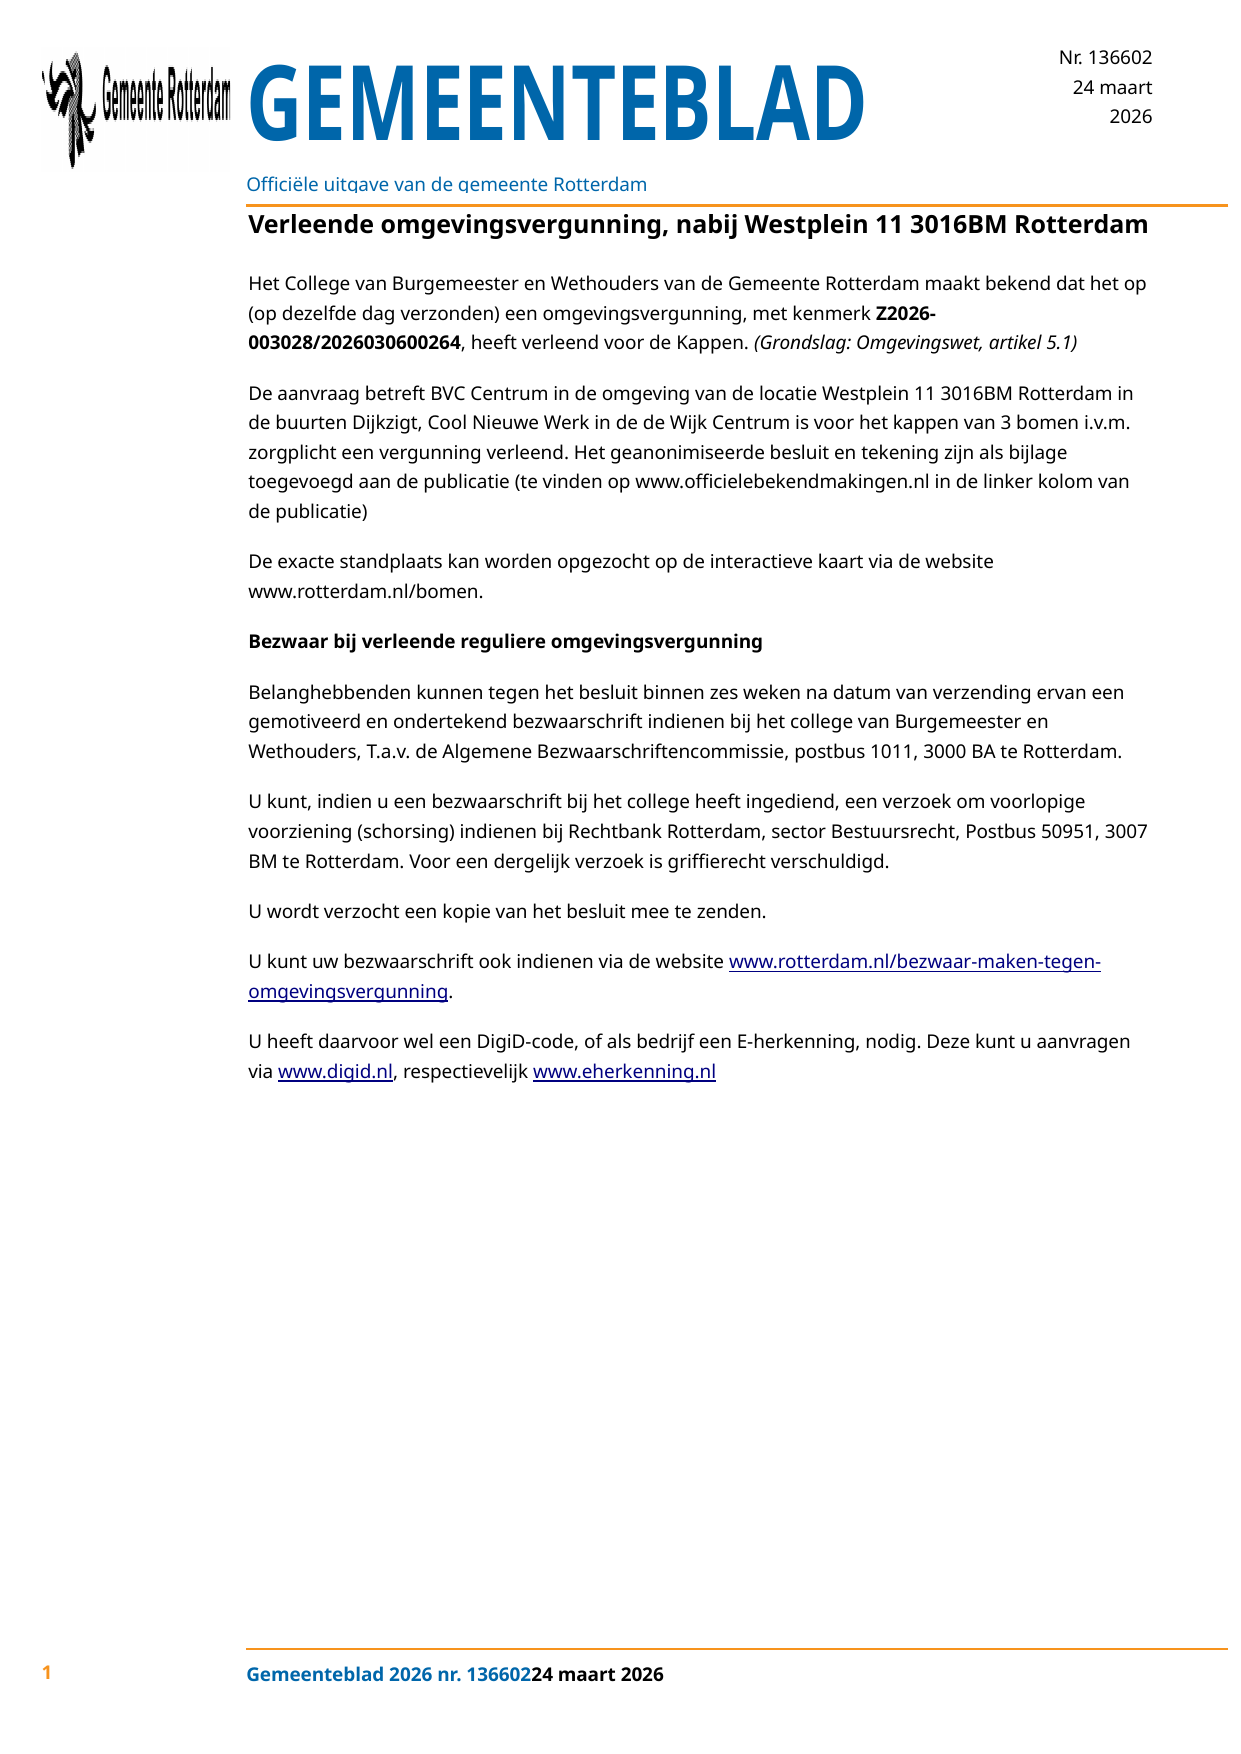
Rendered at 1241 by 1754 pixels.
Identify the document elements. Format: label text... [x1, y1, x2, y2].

text Verleende omgevingsvergunning, nabij Westplein 11 3016BM Rotterdam [248, 207, 1152, 241]
text U wordt verzocht een kopie van het besluit mee te zenden. [248, 898, 1152, 924]
text U heeft daarvoor wel een DigiD-code, of als bedrijf een E-herkenning, nodig. Deze kunt u aanvragen via www.digid.nl, respectievelijk www.eherkenning.nl [248, 1029, 1152, 1084]
text Het College van Burgemeester en Wethouders van de Gemeente Rotterdam maakt bekend dat het op (op dezelfde dag verzonden) een omgevingsvergunning, met kenmerk Z2026-003028/2026030600264, heeft verleend voor de Kappen. (Grondslag: Omgevingswet, artikel 5.1) [248, 270, 1152, 355]
text Bezwaar bij verleende reguliere omgevingsvergunning [248, 629, 1152, 654]
text De aanvraag betreft BVC Centrum in de omgeving van de locatie Westplein 11 3016BM Rotterdam in de buurten Dijkzigt, Cool Nieuwe Werk in de de Wijk Centrum is voor het kappen van 3 bomen i.v.m. zorgplicht een vergunning verleend. Het geanonimiseerde besluit en tekening zijn als bijlage toegevoegd aan de publicatie (te vinden op www.officielebekendmakingen.nl in de linker kolom van de publicatie) [248, 380, 1152, 524]
text U kunt, indien u een bezwaarschrift bij het college heeft ingediend, een verzoek om voorlopige voorziening (schorsing) indienen bij Rechtbank Rotterdam, sector Bestuursrecht, Postbus 50951, 3007 BM te Rotterdam. Voor een dergelijk verzoek is griffierecht verschuldigd. [248, 789, 1152, 873]
text U kunt uw bezwaarschrift ook indienen via de website www.rotterdam.nl/bezwaar-maken-tegen-omgevingsvergunning. [248, 949, 1152, 1004]
text Belanghebbenden kunnen tegen het besluit binnen zes weken na datum van verzending ervan een gemotiveerd en ondertekend bezwaarschrift indienen bij het college van Burgemeester en Wethouders, T.a.v. de Algemene Bezwaarschriftencommissie, postbus 1011, 3000 BA te Rotterdam. [248, 679, 1152, 764]
picture [41, 47, 231, 172]
text De exacte standplaats kan worden opgezocht op de interactieve kaart via de website www.rotterdam.nl/bomen. [248, 549, 1152, 604]
